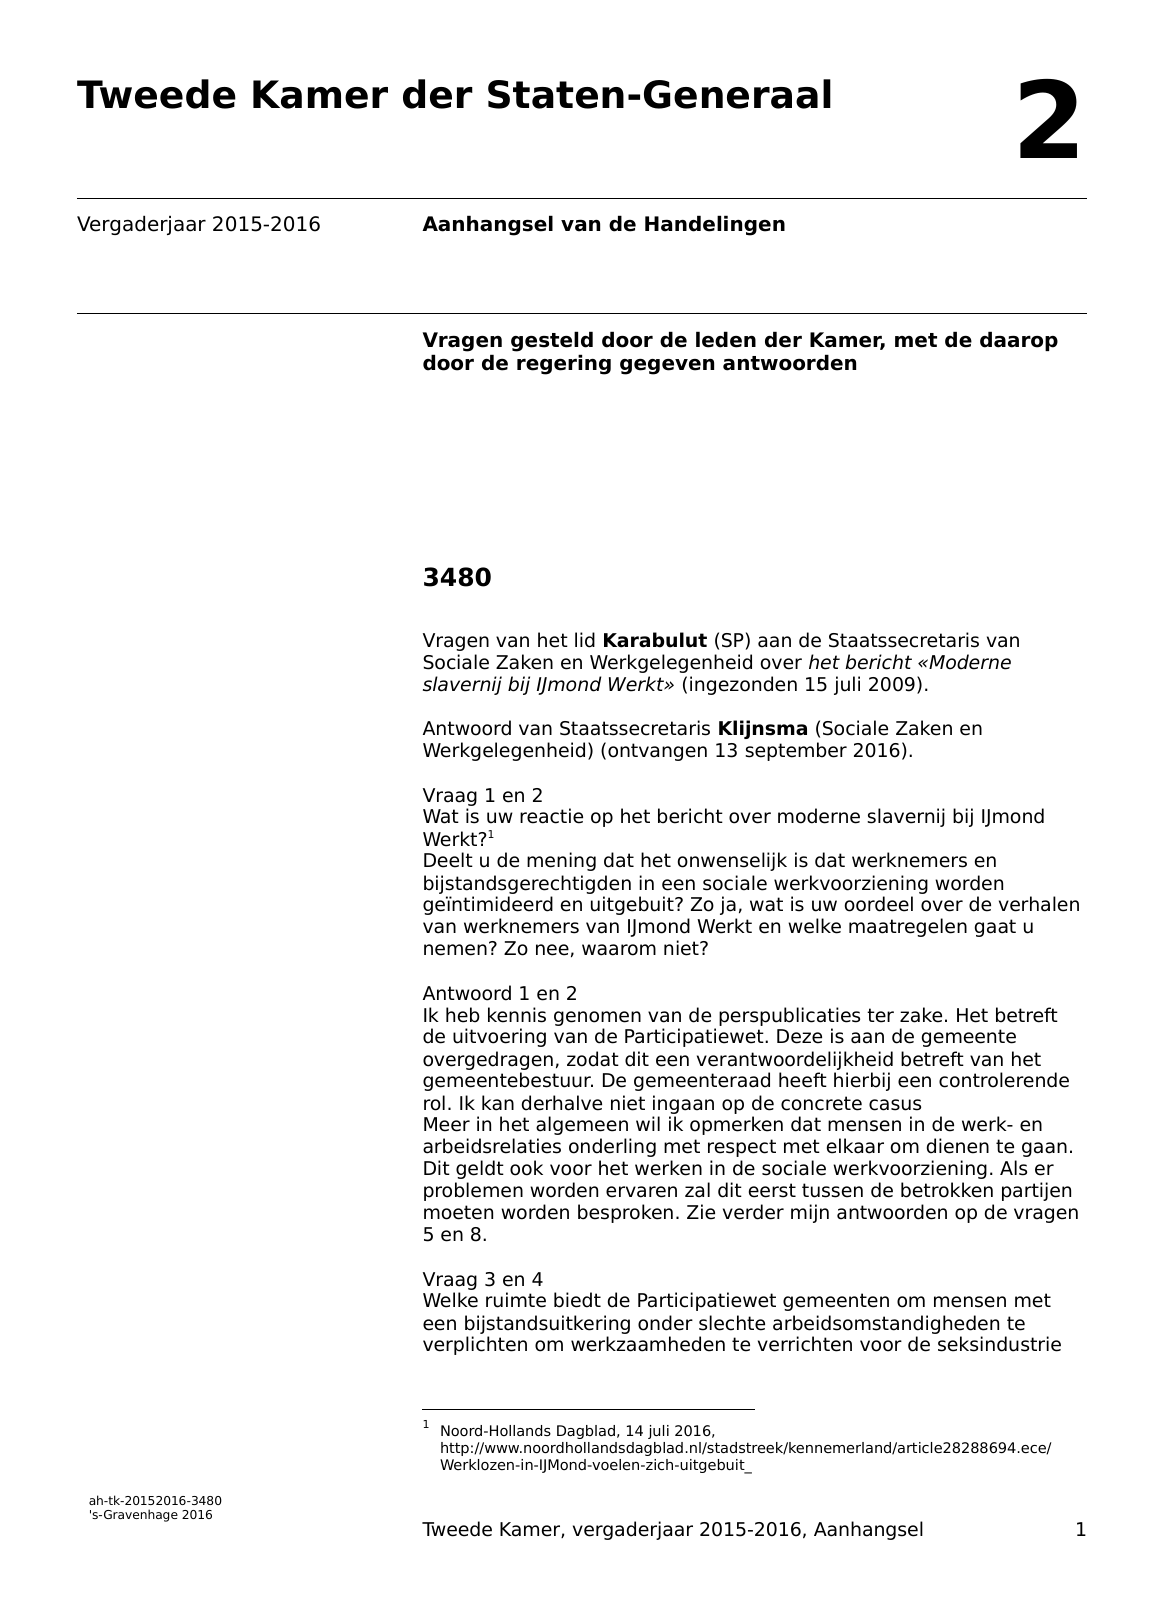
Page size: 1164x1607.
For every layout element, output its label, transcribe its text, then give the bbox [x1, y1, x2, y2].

text Meer in het algemeen wil ik opmerken dat mensen in de werk- en arbeidsrelaties onderling met respect met elkaar om dienen te gaan. Dit geldt ook voor het werken in de sociale werkvoorziening. Als er problemen worden ervaren zal dit eerst tussen de betrokken partijen moeten worden besproken. Zie verder mijn antwoorden op de vragen 5 en 8. [422, 1114, 1087, 1246]
table_cell Aanhangsel van de Handelingen [422, 199, 1087, 313]
text Noord-Hollands Dagblad, 14 juli 2016, http://www.noordhollandsdagblad.nl/stadstreek/kennemerland/article28288694.ece/Werklozen-in-IJMond-voelen-zich-uitgebuit_ [422, 1418, 1087, 1474]
text Wat is uw reactie op het bericht over moderne slavernij bij IJmond Werkt? [422, 806, 1087, 850]
text Antwoord van Staatssecretaris Klijnsma (Sociale Zaken en Werkgelegenheid) (ontvangen 13 september 2016). [422, 718, 1087, 762]
text Vraag 1 en 2 [422, 784, 1087, 806]
text Antwoord 1 en 2 [422, 982, 1087, 1004]
text Welke ruimte biedt de Participatiewet gemeenten om mensen met een bijstandsuitkering onder slechte arbeidsomstandigheden te verplichten om werkzaamheden te verrichten voor de seksindustrie [422, 1290, 1087, 1356]
table_header 2 [886, 59, 1087, 198]
text Ik heb kennis genomen van de perspublicaties ter zake. Het betreft de uitvoering van de Participatiewet. Deze is aan de gemeente overgedragen, zodat dit een verantwoordelijkheid betreft van het gemeentebestuur. De gemeenteraad heeft hierbij een controlerende rol. Ik kan derhalve niet ingaan op de concrete casus [422, 1004, 1087, 1114]
text Vragen van het lid Karabulut (SP) aan de Staatssecretaris van Sociale Zaken en Werkgelegenheid over het bericht «Moderne slavernij bij IJmond Werkt» (ingezonden 15 juli 2009). [422, 630, 1087, 696]
text 's-Gravenhage 2016 [88, 1508, 323, 1522]
table_cell [77, 314, 422, 375]
text ah-tk-20152016-3480 [88, 1494, 323, 1508]
table_header Tweede Kamer der Staten-Generaal [77, 59, 886, 198]
table_cell Vragen gesteld door de leden der Kamer, met de daarop door de regering gegeven antwoorden [422, 314, 1087, 375]
text Vraag 3 en 4 [422, 1268, 1087, 1290]
text Deelt u de mening dat het onwenselijk is dat werknemers en bijstandsgerechtigden in een sociale werkvoorziening worden geïntimideerd en uitgebuit? Zo ja, wat is uw oordeel over de verhalen van werknemers van IJmond Werkt en welke maatregelen gaat u nemen? Zo nee, waarom niet? [422, 850, 1087, 960]
text 3480 [422, 563, 1087, 592]
table_cell Vergaderjaar 2015-2016 [77, 199, 422, 313]
